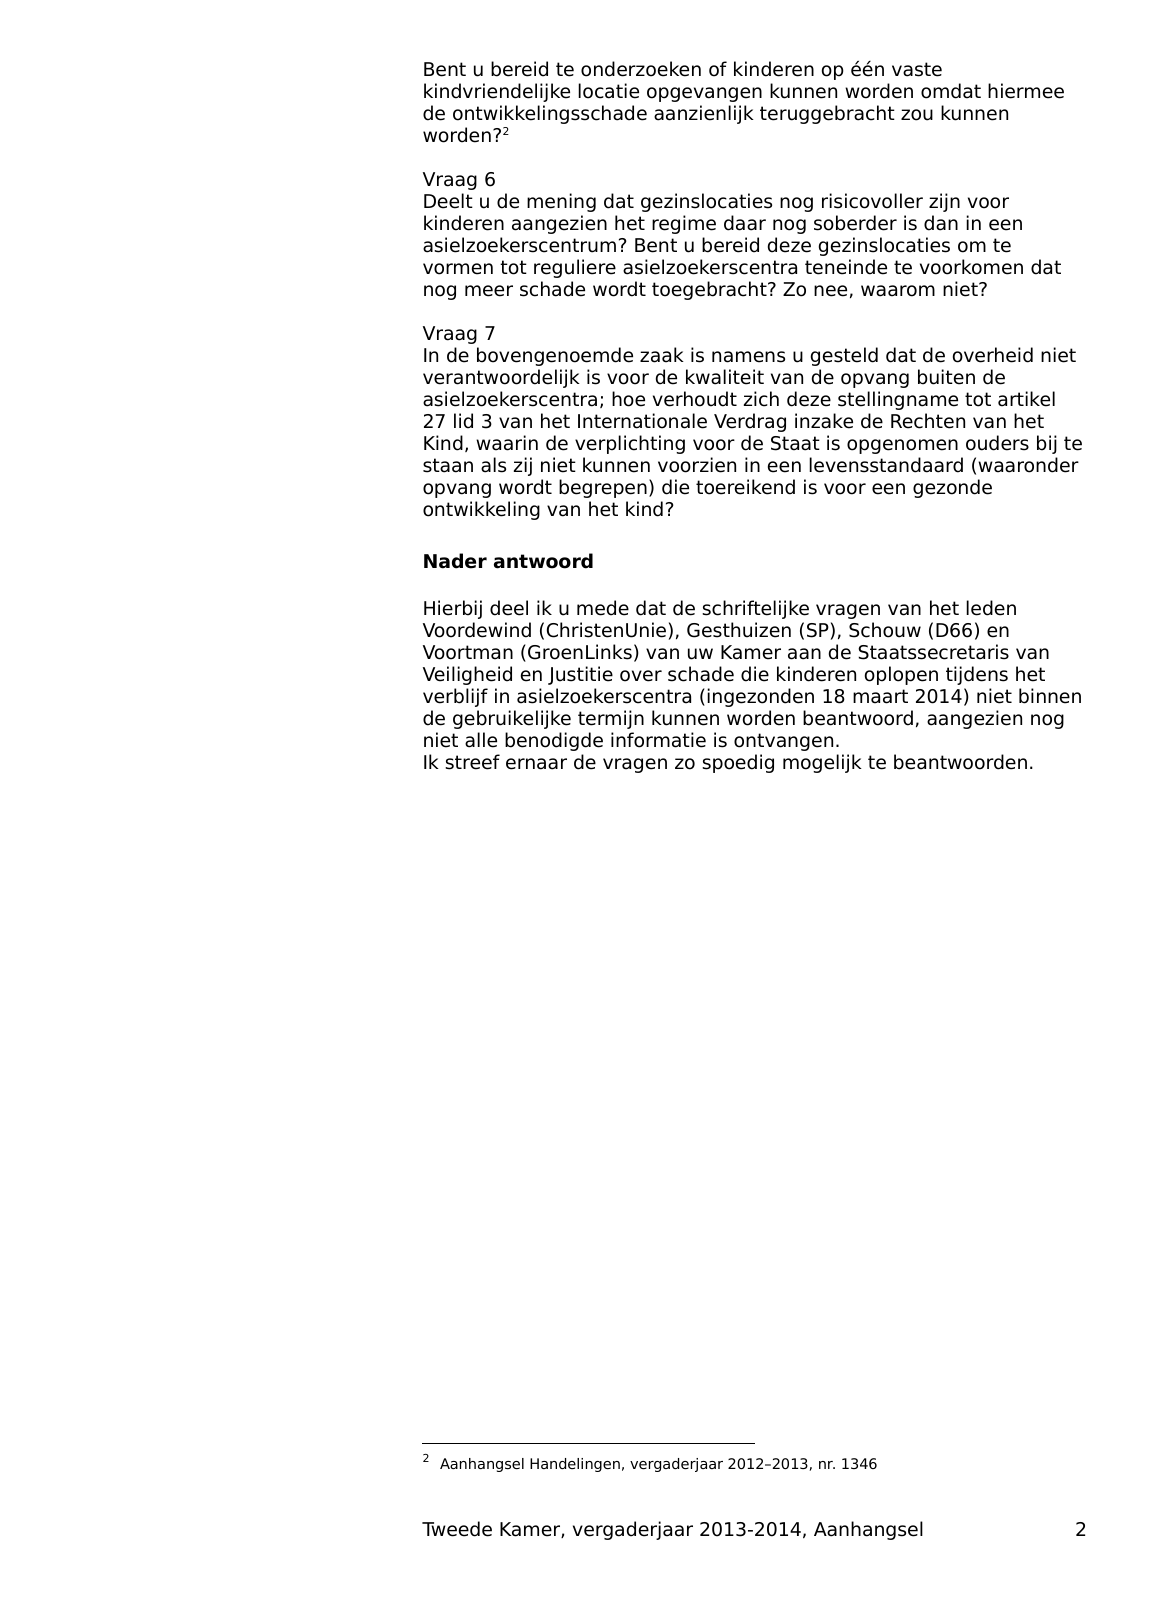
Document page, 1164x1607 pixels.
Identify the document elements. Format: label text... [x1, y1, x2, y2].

subtitle Nader antwoord [422, 551, 1087, 573]
text Vraag 7 [422, 323, 1087, 345]
text Deelt u de mening dat gezinslocaties nog risicovoller zijn voor kinderen aangezien het regime daar nog soberder is dan in een asielzoekerscentrum? Bent u bereid deze gezinslocaties om te vormen tot reguliere asielzoekerscentra teneinde te voorkomen dat nog meer schade wordt toegebracht? Zo nee, waarom niet? [422, 191, 1087, 301]
text In de bovengenoemde zaak is namens u gesteld dat de overheid niet verantwoordelijk is voor de kwaliteit van de opvang buiten de asielzoekerscentra; hoe verhoudt zich deze stellingname tot artikel 27 lid 3 van het Internationale Verdrag inzake de Rechten van het Kind, waarin de verplichting voor de Staat is opgenomen ouders bij te staan als zij niet kunnen voorzien in een levensstandaard (waaronder opvang wordt begrepen) die toereikend is voor een gezonde ontwikkeling van het kind? [422, 345, 1087, 521]
text Bent u bereid te onderzoeken of kinderen op één vaste kindvriendelijke locatie opgevangen kunnen worden omdat hiermee de ontwikkelingsschade aanzienlijk teruggebracht zou kunnen worden? [422, 59, 1087, 147]
text Vraag 6 [422, 169, 1087, 191]
text Aanhangsel Handelingen, vergaderjaar 2012–2013, nr. 1346 [422, 1452, 1087, 1474]
text Hierbij deel ik u mede dat de schriftelijke vragen van het leden Voordewind (ChristenUnie), Gesthuizen (SP), Schouw (D66) en Voortman (GroenLinks) van uw Kamer aan de Staatssecretaris van Veiligheid en Justitie over schade die kinderen oplopen tijdens het verblijf in asielzoekerscentra (ingezonden 18 maart 2014) niet binnen de gebruikelijke termijn kunnen worden beantwoord, aangezien nog niet alle benodigde informatie is ontvangen. [422, 598, 1087, 752]
text Ik streef ernaar de vragen zo spoedig mogelijk te beantwoorden. [422, 752, 1087, 774]
